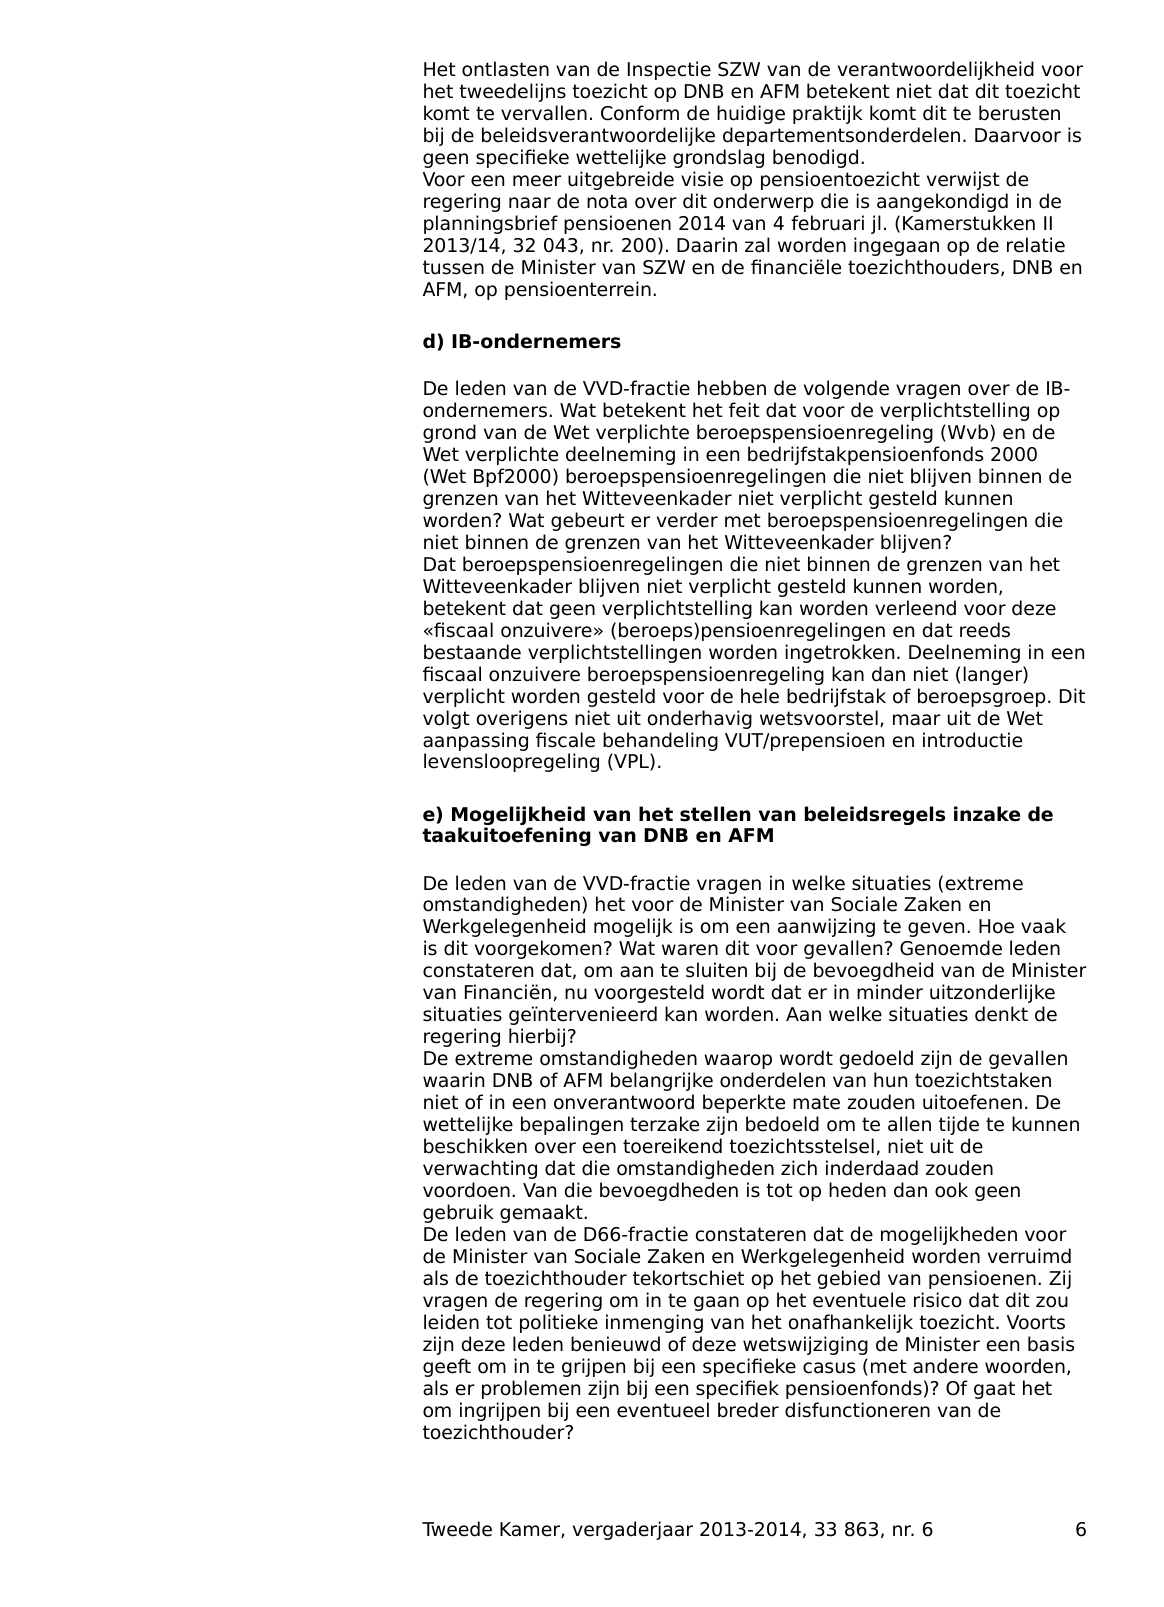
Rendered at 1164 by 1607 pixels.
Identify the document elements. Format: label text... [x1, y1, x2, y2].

text De leden van de VVD-fractie hebben de volgende vragen over de IB-ondernemers. Wat betekent het feit dat voor de verplichtstelling op grond van de Wet verplichte beroepspensioenregeling (Wvb) en de Wet verplichte deelneming in een bedrijfstakpensioenfonds 2000 (Wet Bpf2000) beroepspensioenregelingen die niet blijven binnen de grenzen van het Witteveenkader niet verplicht gesteld kunnen worden? Wat gebeurt er verder met beroepspensioenregelingen die niet binnen de grenzen van het Witteveenkader blijven? [422, 378, 1087, 554]
text De leden van de D66-fractie constateren dat de mogelijkheden voor de Minister van Sociale Zaken en Werkgelegenheid worden verruimd als de toezichthouder tekortschiet op het gebied van pensioenen. Zij vragen de regering om in te gaan op het eventuele risico dat dit zou leiden tot politieke inmenging van het onafhankelijk toezicht. Voorts zijn deze leden benieuwd of deze wetswijziging de Minister een basis geeft om in te grijpen bij een specifieke casus (met andere woorden, als er problemen zijn bij een specifiek pensioenfonds)? Of gaat het om ingrijpen bij een eventueel breder disfunctioneren van de toezichthouder? [422, 1224, 1087, 1444]
subtitle e) Mogelijkheid van het stellen van beleidsregels inzake de taakuitoefening van DNB en AFM [422, 803, 1087, 847]
text Voor een meer uitgebreide visie op pensioentoezicht verwijst de regering naar de nota over dit onderwerp die is aangekondigd in de planningsbrief pensioenen 2014 van 4 februari jl. (Kamerstukken II 2013/14, 32 043, nr. 200). Daarin zal worden ingegaan op de relatie tussen de Minister van SZW en de financiële toezichthouders, DNB en AFM, op pensioenterrein. [422, 169, 1087, 301]
text Dat beroepspensioenregelingen die niet binnen de grenzen van het Witteveenkader blijven niet verplicht gesteld kunnen worden, betekent dat geen verplichtstelling kan worden verleend voor deze «fiscaal onzuivere» (beroeps)pensioenregelingen en dat reeds bestaande verplichtstellingen worden ingetrokken. Deelneming in een fiscaal onzuivere beroepspensioenregeling kan dan niet (langer) verplicht worden gesteld voor de hele bedrijfstak of beroepsgroep. Dit volgt overigens niet uit onderhavig wetsvoorstel, maar uit de Wet aanpassing fiscale behandeling VUT/prepensioen en introductie levensloopregeling (VPL). [422, 554, 1087, 773]
text De extreme omstandigheden waarop wordt gedoeld zijn de gevallen waarin DNB of AFM belangrijke onderdelen van hun toezichtstaken niet of in een onverantwoord beperkte mate zouden uitoefenen. De wettelijke bepalingen terzake zijn bedoeld om te allen tijde te kunnen beschikken over een toereikend toezichtsstelsel, niet uit de verwachting dat die omstandigheden zich inderdaad zouden voordoen. Van die bevoegdheden is tot op heden dan ook geen gebruik gemaakt. [422, 1048, 1087, 1224]
text Het ontlasten van de Inspectie SZW van de verantwoordelijkheid voor het tweedelijns toezicht op DNB en AFM betekent niet dat dit toezicht komt te vervallen. Conform de huidige praktijk komt dit te berusten bij de beleidsverantwoordelijke departementsonderdelen. Daarvoor is geen specifieke wettelijke grondslag benodigd. [422, 59, 1087, 169]
subtitle d) IB-ondernemers [422, 331, 1087, 353]
text De leden van de VVD-fractie vragen in welke situaties (extreme omstandigheden) het voor de Minister van Sociale Zaken en Werkgelegenheid mogelijk is om een aanwijzing te geven. Hoe vaak is dit voorgekomen? Wat waren dit voor gevallen? Genoemde leden constateren dat, om aan te sluiten bij de bevoegdheid van de Minister van Financiën, nu voorgesteld wordt dat er in minder uitzonderlijke situaties geïntervenieerd kan worden. Aan welke situaties denkt de regering hierbij? [422, 872, 1087, 1048]
